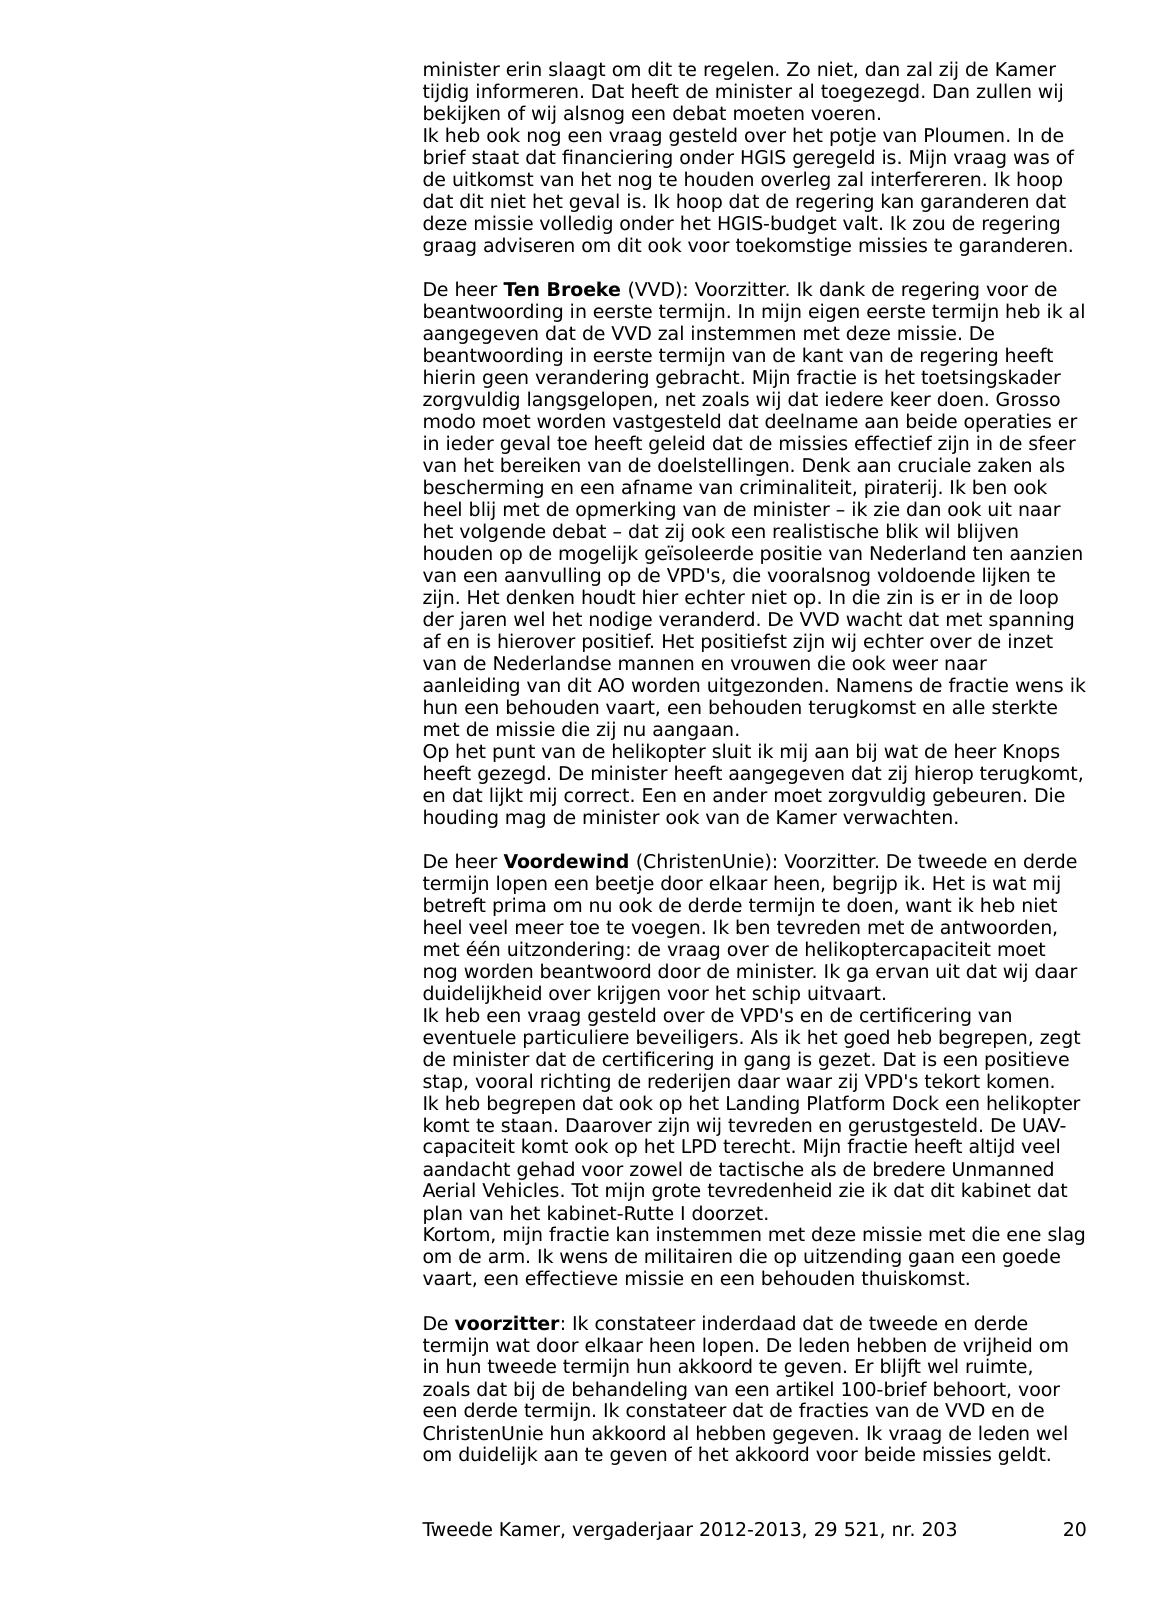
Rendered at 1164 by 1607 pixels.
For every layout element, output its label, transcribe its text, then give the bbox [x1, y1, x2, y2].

text Kortom, mijn fractie kan instemmen met deze missie met die ene slag om de arm. Ik wens de militairen die op uitzending gaan een goede vaart, een effectieve missie en een behouden thuiskomst. [422, 1224, 1087, 1290]
text Ik heb ook nog een vraag gesteld over het potje van Ploumen. In de brief staat dat financiering onder HGIS geregeld is. Mijn vraag was of de uitkomst van het nog te houden overleg zal interfereren. Ik hoop dat dit niet het geval is. Ik hoop dat de regering kan garanderen dat deze missie volledig onder het HGIS-budget valt. Ik zou de regering graag adviseren om dit ook voor toekomstige missies te garanderen. [422, 125, 1087, 257]
text Ik heb begrepen dat ook op het Landing Platform Dock een helikopter komt te staan. Daarover zijn wij tevreden en gerustgesteld. De UAV-capaciteit komt ook op het LPD terecht. Mijn fractie heeft altijd veel aandacht gehad voor zowel de tactische als de bredere Unmanned Aerial Vehicles. Tot mijn grote tevredenheid zie ik dat dit kabinet dat plan van het kabinet-Rutte I doorzet. [422, 1092, 1087, 1224]
text Op het punt van de helikopter sluit ik mij aan bij wat de heer Knops heeft gezegd. De minister heeft aangegeven dat zij hierop terugkomt, en dat lijkt mij correct. Een en ander moet zorgvuldig gebeuren. Die houding mag de minister ook van de Kamer verwachten. [422, 741, 1087, 828]
text De heer Voordewind (ChristenUnie): Voorzitter. De tweede en derde termijn lopen een beetje door elkaar heen, begrijp ik. Het is wat mij betreft prima om nu ook de derde termijn te doen, want ik heb niet heel veel meer toe te voegen. Ik ben tevreden met de antwoorden, met één uitzondering: de vraag over de helikoptercapaciteit moet nog worden beantwoord door de minister. Ik ga ervan uit dat wij daar duidelijkheid over krijgen voor het schip uitvaart. [422, 851, 1087, 1004]
text Ik heb een vraag gesteld over de VPD's en de certificering van eventuele particuliere beveiligers. Als ik het goed heb begrepen, zegt de minister dat de certificering in gang is gezet. Dat is een positieve stap, vooral richting de rederijen daar waar zij VPD's tekort komen. [422, 1004, 1087, 1092]
text De voorzitter: Ik constateer inderdaad dat de tweede en derde termijn wat door elkaar heen lopen. De leden hebben de vrijheid om in hun tweede termijn hun akkoord te geven. Er blijft wel ruimte, zoals dat bij de behandeling van een artikel 100-brief behoort, voor een derde termijn. Ik constateer dat de fracties van de VVD en de ChristenUnie hun akkoord al hebben gegeven. Ik vraag de leden wel om duidelijk aan te geven of het akkoord voor beide missies geldt. [422, 1312, 1087, 1466]
text minister erin slaagt om dit te regelen. Zo niet, dan zal zij de Kamer tijdig informeren. Dat heeft de minister al toegezegd. Dan zullen wij bekijken of wij alsnog een debat moeten voeren. [422, 59, 1087, 125]
text De heer Ten Broeke (VVD): Voorzitter. Ik dank de regering voor de beantwoording in eerste termijn. In mijn eigen eerste termijn heb ik al aangegeven dat de VVD zal instemmen met deze missie. De beantwoording in eerste termijn van de kant van de regering heeft hierin geen verandering gebracht. Mijn fractie is het toetsingskader zorgvuldig langsgelopen, net zoals wij dat iedere keer doen. Grosso modo moet worden vastgesteld dat deelname aan beide operaties er in ieder geval toe heeft geleid dat de missies effectief zijn in de sfeer van het bereiken van de doelstellingen. Denk aan cruciale zaken als bescherming en een afname van criminaliteit, piraterij. Ik ben ook heel blij met de opmerking van de minister – ik zie dan ook uit naar het volgende debat – dat zij ook een realistische blik wil blijven houden op de mogelijk geïsoleerde positie van Nederland ten aanzien van een aanvulling op de VPD's, die vooralsnog voldoende lijken te zijn. Het denken houdt hier echter niet op. In die zin is er in de loop der jaren wel het nodige veranderd. De VVD wacht dat met spanning af en is hierover positief. Het positiefst zijn wij echter over de inzet van de Nederlandse mannen en vrouwen die ook weer naar aanleiding van dit AO worden uitgezonden. Namens de fractie wens ik hun een behouden vaart, een behouden terugkomst en alle sterkte met de missie die zij nu aangaan. [422, 279, 1087, 741]
